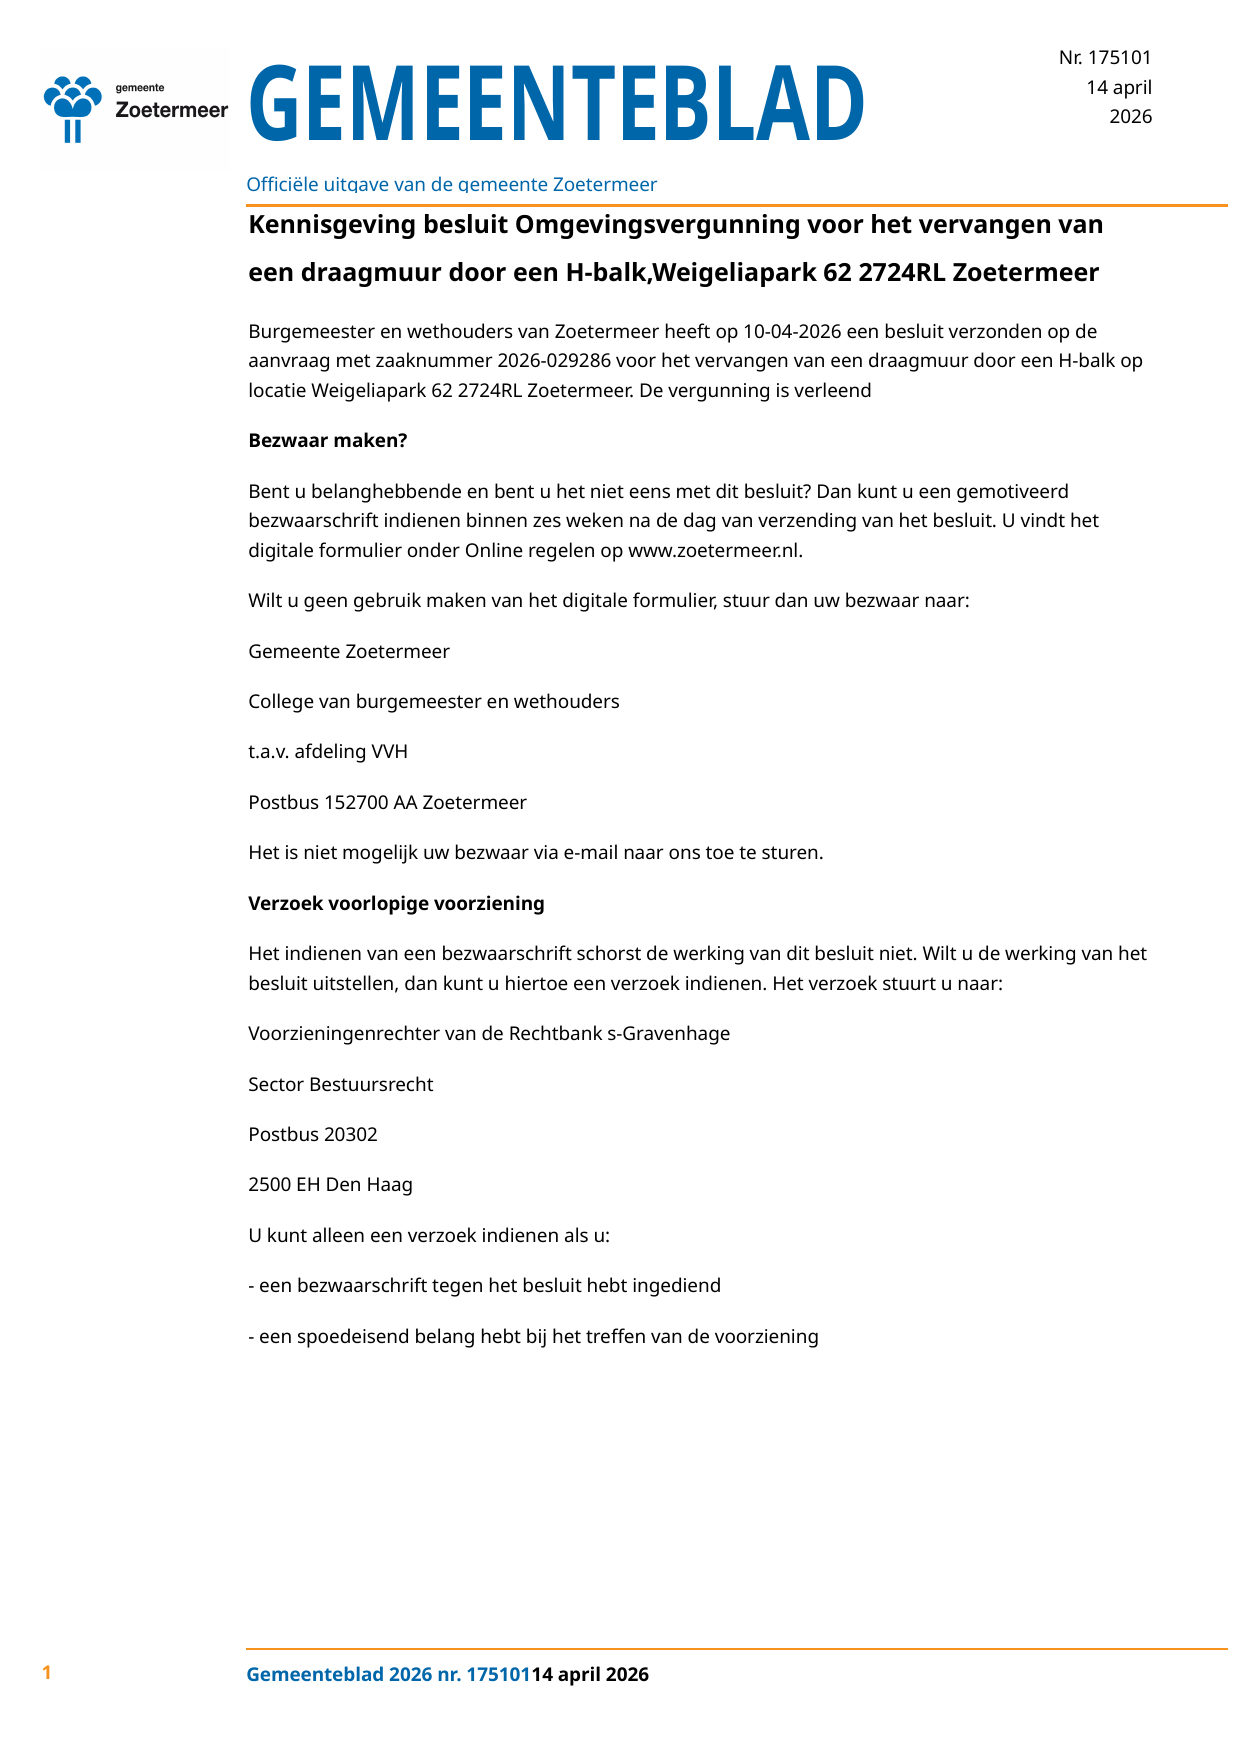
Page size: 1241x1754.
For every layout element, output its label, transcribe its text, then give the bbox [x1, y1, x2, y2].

text Gemeente Zoetermeer [248, 638, 1152, 664]
text - een bezwaarschrift tegen het besluit hebt ingediend [248, 1272, 1152, 1298]
text Het indienen van een bezwaarschrift schorst de werking van dit besluit niet. Wilt u de werking van het besluit uitstellen, dan kunt u hiertoe een verzoek indienen. Het verzoek stuurt u naar: [248, 940, 1152, 996]
text 2500 EH Den Haag [248, 1172, 1152, 1197]
text Het is niet mogelijk uw bezwaar via e-mail naar ons toe te sturen. [248, 839, 1152, 865]
picture [41, 47, 231, 172]
text Verzoek voorlopige voorziening [248, 890, 1152, 916]
text Burgemeester en wethouders van Zoetermeer heeft op 10-04-2026 een besluit verzonden op de aanvraag met zaaknummer 2026-029286 voor het vervangen van een draagmuur door een H-balk op locatie Weigeliapark 62 2724RL Zoetermeer. De vergunning is verleend [248, 318, 1152, 403]
text t.a.v. afdeling VVH [248, 739, 1152, 764]
text Bent u belanghebbende en bent u het niet eens met dit besluit? Dan kunt u een gemotiveerd bezwaarschrift indienen binnen zes weken na de dag van verzending van het besluit. U vindt het digitale formulier onder Online regelen op www.zoetermeer.nl. [248, 478, 1152, 563]
text College van burgemeester en wethouders [248, 688, 1152, 714]
text Kennisgeving besluit Omgevingsvergunning voor het vervangen van een draagmuur door een H-balk,Weigeliapark 62 2724RL Zoetermeer [248, 207, 1152, 288]
text Sector Bestuursrecht [248, 1071, 1152, 1097]
text Postbus 20302 [248, 1121, 1152, 1147]
text - een spoedeisend belang hebt bij het treffen van de voorziening [248, 1323, 1152, 1349]
text U kunt alleen een verzoek indienen als u: [248, 1222, 1152, 1248]
text Wilt u geen gebruik maken van het digitale formulier, stuur dan uw bezwaar naar: [248, 587, 1152, 613]
text Bezwaar maken? [248, 427, 1152, 453]
text Postbus 152700 AA Zoetermeer [248, 789, 1152, 815]
text Voorzieningenrechter van de Rechtbank s-Gravenhage [248, 1020, 1152, 1046]
